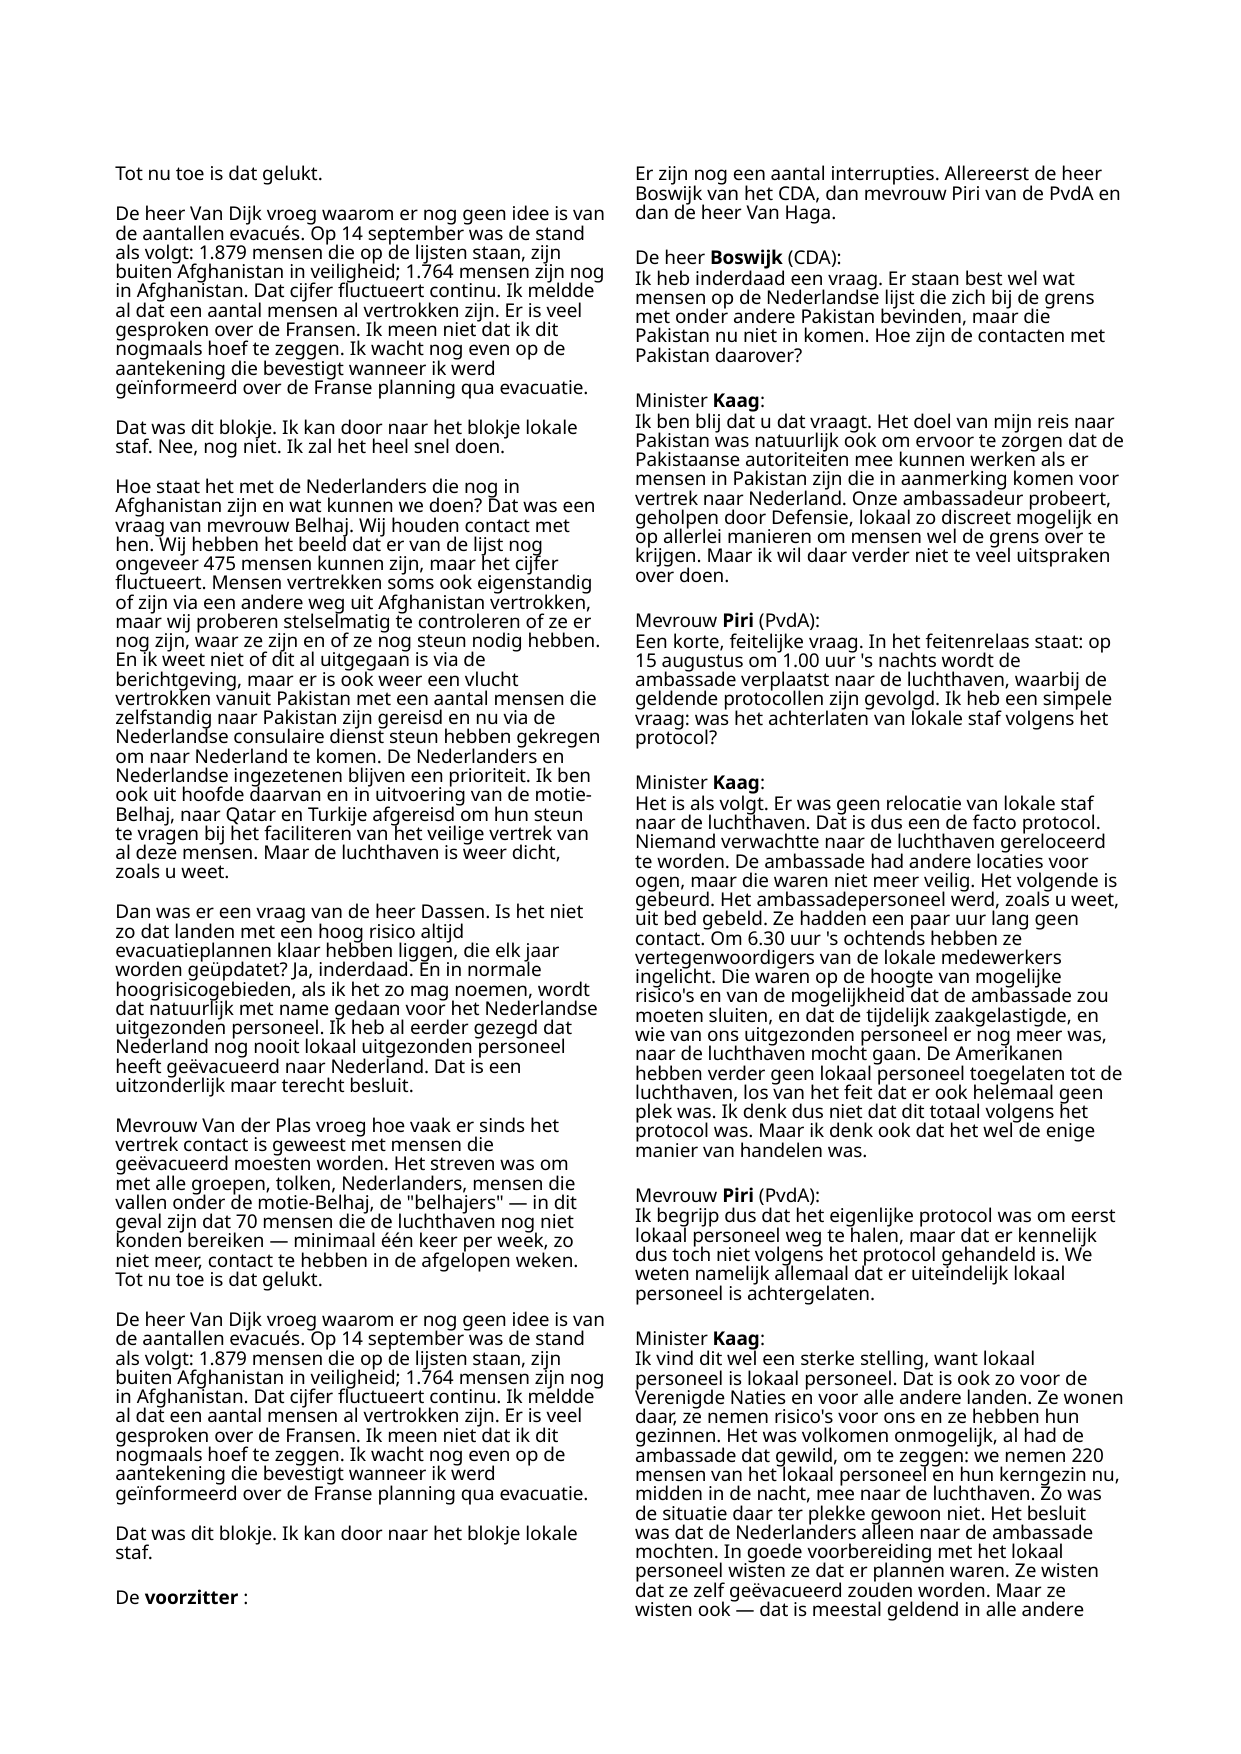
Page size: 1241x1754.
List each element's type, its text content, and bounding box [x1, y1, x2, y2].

text Het is als volgt. Er was geen relocatie van lokale staf naar de luchthaven. Dat is dus een de facto protocol. Niemand verwachtte naar de luchthaven gereloceerd te worden. De ambassade had andere locaties voor ogen, maar die waren niet meer veilig. Het volgende is gebeurd. Het ambassadepersoneel werd, zoals u weet, uit bed gebeld. Ze hadden een paar uur lang geen contact. Om 6.30 uur 's ochtends hebben ze vertegenwoordigers van de lokale medewerkers ingelicht. Die waren op de hoogte van mogelijke risico's en van de mogelijkheid dat de ambassade zou moeten sluiten, en dat de tijdelijk zaakgelastigde, en wie van ons uitgezonden personeel er nog meer was, naar de luchthaven mocht gaan. De Amerikanen hebben verder geen lokaal personeel toegelaten tot de luchthaven, los van het feit dat er ook helemaal geen plek was. Ik denk dus niet dat dit totaal volgens het protocol was. Maar ik denk ook dat het wel de enige manier van handelen was. [635, 795, 1125, 1161]
text Ik heb inderdaad een vraag. Er staan best wel wat mensen op de Nederlandse lijst die zich bij de grens met onder andere Pakistan bevinden, maar die Pakistan nu niet in komen. Hoe zijn de contacten met Pakistan daarover? [635, 270, 1125, 366]
text Ik ben blij dat u dat vraagt. Het doel van mijn reis naar Pakistan was natuurlijk ook om ervoor te zorgen dat de Pakistaanse autoriteiten mee kunnen werken als er mensen in Pakistan zijn die in aanmerking komen voor vertrek naar Nederland. Onze ambassadeur probeert, geholpen door Defensie, lokaal zo discreet mogelijk en op allerlei manieren om mensen wel de grens over te krijgen. Maar ik wil daar verder niet te veel uitspraken over doen. [635, 413, 1125, 586]
text Er zijn nog een aantal interrupties. Allereerst de heer Boswijk van het CDA, dan mevrouw Piri van de PvdA en dan de heer Van Haga. [635, 165, 1125, 223]
text Mevrouw Piri (PvdA): [635, 607, 1125, 633]
text Dan was er een vraag van de heer Dassen. Is het niet zo dat landen met een hoog risico altijd evacuatieplannen klaar hebben liggen, die elk jaar worden geüpdatet? Ja, inderdaad. En in normale hoogrisicogebieden, als ik het zo mag noemen, wordt dat natuurlijk met name gedaan voor het Nederlandse uitgezonden personeel. Ik heb al eerder gezegd dat Nederland nog nooit lokaal uitgezonden personeel heeft geëvacueerd naar Nederland. Dat is een uitzonderlijk maar terecht besluit. [115, 903, 605, 1096]
text Mevrouw Van der Plas vroeg hoe vaak er sinds het vertrek contact is geweest met mensen die geëvacueerd moesten worden. Het streven was om met alle groepen, tolken, Nederlanders, mensen die vallen onder de motie-Belhaj, de "belhajers" — in dit geval zijn dat 70 mensen die de luchthaven nog niet konden bereiken — minimaal één keer per week, zo niet meer, contact te hebben in de afgelopen weken. Tot nu toe is dat gelukt. [115, 1117, 605, 1290]
text Ik vind dit wel een sterke stelling, want lokaal personeel is lokaal personeel. Dat is ook zo voor de Verenigde Naties en voor alle andere landen. Ze wonen daar, ze nemen risico's voor ons en ze hebben hun gezinnen. Het was volkomen onmogelijk, al had de ambassade dat gewild, om te zeggen: we nemen 220 mensen van het lokaal personeel en hun kerngezin nu, midden in de nacht, mee naar de luchthaven. Zo was de situatie daar ter plekke gewoon niet. Het besluit was dat de Nederlanders alleen naar de ambassade mochten. In goede voorbereiding met het lokaal personeel wisten ze dat er plannen waren. Ze wisten dat ze zelf geëvacueerd zouden worden. Maar ze wisten ook — dat is meestal geldend in alle andere [635, 1350, 1125, 1620]
text Tot nu toe is dat gelukt. [115, 165, 605, 184]
text Minister Kaag: [635, 769, 1125, 795]
text De heer Van Dijk vroeg waarom er nog geen idee is van de aantallen evacués. Op 14 september was de stand als volgt: 1.879 mensen die op de lijsten staan, zijn buiten Afghanistan in veiligheid; 1.764 mensen zijn nog in Afghanistan. Dat cijfer fluctueert continu. Ik meldde al dat een aantal mensen al vertrokken zijn. Er is veel gesproken over de Fransen. Ik meen niet dat ik dit nogmaals hoef te zeggen. Ik wacht nog even op de aantekening die bevestigt wanneer ik werd geïnformeerd over de Franse planning qua evacuatie. [115, 1311, 605, 1504]
text Mevrouw Piri (PvdA): [635, 1182, 1125, 1207]
text De heer Van Dijk vroeg waarom er nog geen idee is van de aantallen evacués. Op 14 september was de stand als volgt: 1.879 mensen die op de lijsten staan, zijn buiten Afghanistan in veiligheid; 1.764 mensen zijn nog in Afghanistan. Dat cijfer fluctueert continu. Ik meldde al dat een aantal mensen al vertrokken zijn. Er is veel gesproken over de Fransen. Ik meen niet dat ik dit nogmaals hoef te zeggen. Ik wacht nog even op de aantekening die bevestigt wanneer ik werd geïnformeerd over de Franse planning qua evacuatie. [115, 205, 605, 398]
text Een korte, feitelijke vraag. In het feitenrelaas staat: op 15 augustus om 1.00 uur 's nachts wordt de ambassade verplaatst naar de luchthaven, waarbij de geldende protocollen zijn gevolgd. Ik heb een simpele vraag: was het achterlaten van lokale staf volgens het protocol? [635, 633, 1125, 748]
text Minister Kaag: [635, 1325, 1125, 1350]
text Dat was dit blokje. Ik kan door naar het blokje lokale staf. Nee, nog niet. Ik zal het heel snel doen. [115, 419, 605, 457]
text De heer Boswijk (CDA): [635, 244, 1125, 270]
text Dat was dit blokje. Ik kan door naar het blokje lokale staf. [115, 1524, 605, 1563]
text Minister Kaag: [635, 387, 1125, 413]
text De voorzitter : [115, 1584, 605, 1609]
text Hoe staat het met de Nederlanders die nog in Afghanistan zijn en wat kunnen we doen? Dat was een vraag van mevrouw Belhaj. Wij houden contact met hen. Wij hebben het beeld dat er van de lijst nog ongeveer 475 mensen kunnen zijn, maar het cijfer fluctueert. Mensen vertrekken soms ook eigenstandig of zijn via een andere weg uit Afghanistan vertrokken, maar wij proberen stelselmatig te controleren of ze er nog zijn, waar ze zijn en of ze nog steun nodig hebben. En ik weet niet of dit al uitgegaan is via de berichtgeving, maar er is ook weer een vlucht vertrokken vanuit Pakistan met een aantal mensen die zelfstandig naar Pakistan zijn gereisd en nu via de Nederlandse consulaire dienst steun hebben gekregen om naar Nederland te komen. De Nederlanders en Nederlandse ingezetenen blijven een prioriteit. Ik ben ook uit hoofde daarvan en in uitvoering van de motie-Belhaj, naar Qatar en Turkije afgereisd om hun steun te vragen bij het faciliteren van het veilige vertrek van al deze mensen. Maar de luchthaven is weer dicht, zoals u weet. [115, 478, 605, 883]
text Ik begrijp dus dat het eigenlijke protocol was om eerst lokaal personeel weg te halen, maar dat er kennelijk dus toch niet volgens het protocol gehandeld is. We weten namelijk allemaal dat er uiteindelijk lokaal personeel is achtergelaten. [635, 1207, 1125, 1304]
